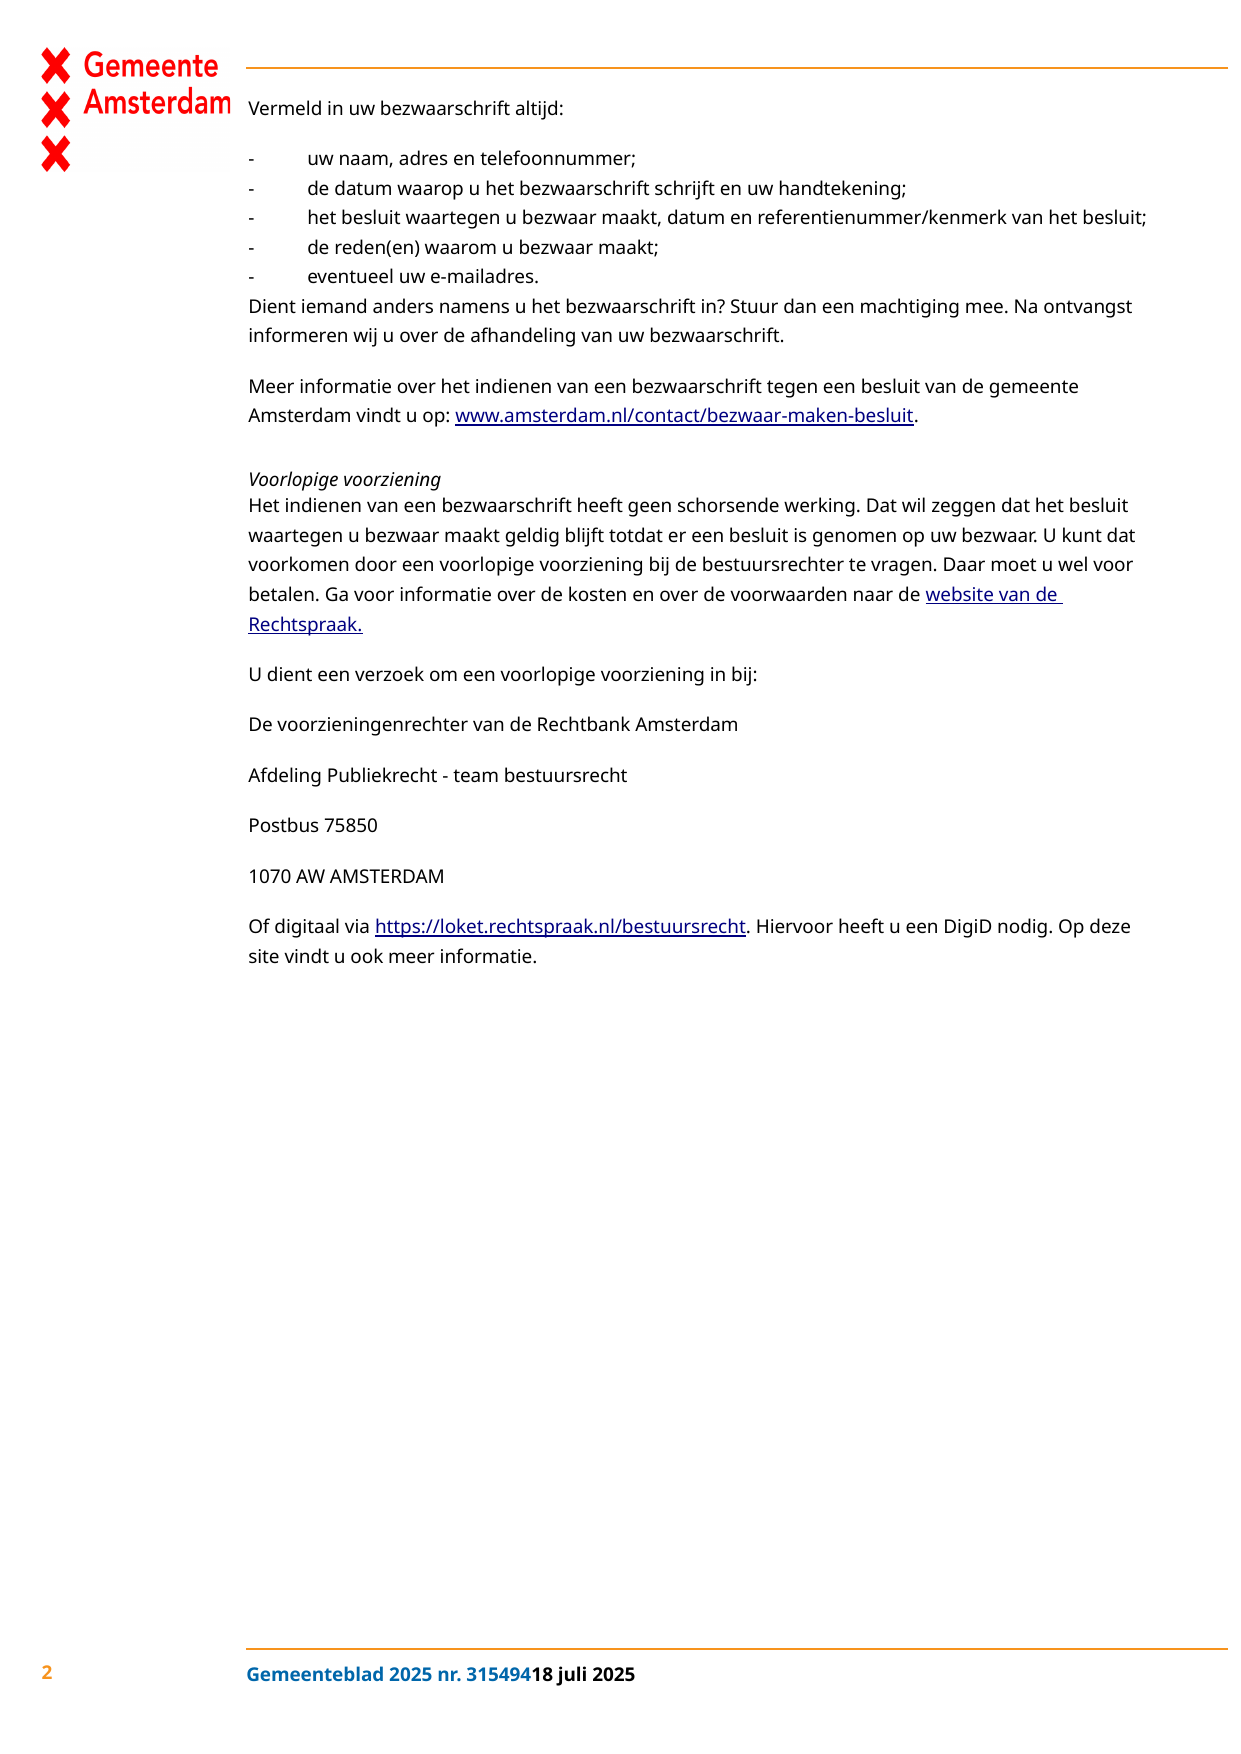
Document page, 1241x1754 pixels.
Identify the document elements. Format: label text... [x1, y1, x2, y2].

text Postbus 75850 [248, 812, 1152, 838]
list eventueel uw e-mailadres. [248, 263, 1152, 289]
list het besluit waartegen u bezwaar maakt, datum en referentienummer/kenmerk van het besluit; [248, 204, 1152, 230]
text Het indienen van een bezwaarschrift heeft geen schorsende werking. Dat wil zeggen dat het besluit waartegen u bezwaar maakt geldig blijft totdat er een besluit is genomen op uw bezwaar. U kunt dat voorkomen door een voorlopige voorziening bij de bestuursrechter te vragen. Daar moet u wel voor betalen. Ga voor informatie over de kosten en over de voorwaarden naar de website van de Rechtspraak. [248, 492, 1152, 636]
picture [41, 47, 231, 172]
text Afdeling Publiekrecht - team bestuursrecht [248, 762, 1152, 788]
text Vermeld in uw bezwaarschrift altijd: [248, 95, 1152, 121]
text Of digitaal via https://loket.rechtspraak.nl/bestuursrecht. Hiervoor heeft u een DigiD nodig. Op deze site vindt u ook meer informatie. [248, 913, 1152, 968]
text 1070 AW AMSTERDAM [248, 863, 1152, 888]
text Meer informatie over het indienen van een bezwaarschrift tegen een besluit van de gemeente Amsterdam vindt u op: www.amsterdam.nl/contact/bezwaar-maken-besluit. [248, 373, 1152, 428]
text Dient iemand anders namens u het bezwaarschrift in? Stuur dan een machtiging mee. Na ontvangst informeren wij u over de afhandeling van uw bezwaarschrift. [248, 293, 1152, 348]
text Voorlopige voorziening [248, 467, 1152, 492]
text De voorzieningenrechter van de Rechtbank Amsterdam [248, 712, 1152, 737]
list uw naam, adres en telefoonnummer; [248, 145, 1152, 171]
list de datum waarop u het bezwaarschrift schrijft en uw handtekening; [248, 175, 1152, 201]
text U dient een verzoek om een voorlopige voorziening in bij: [248, 661, 1152, 687]
list de reden(en) waarom u bezwaar maakt; [248, 234, 1152, 260]
